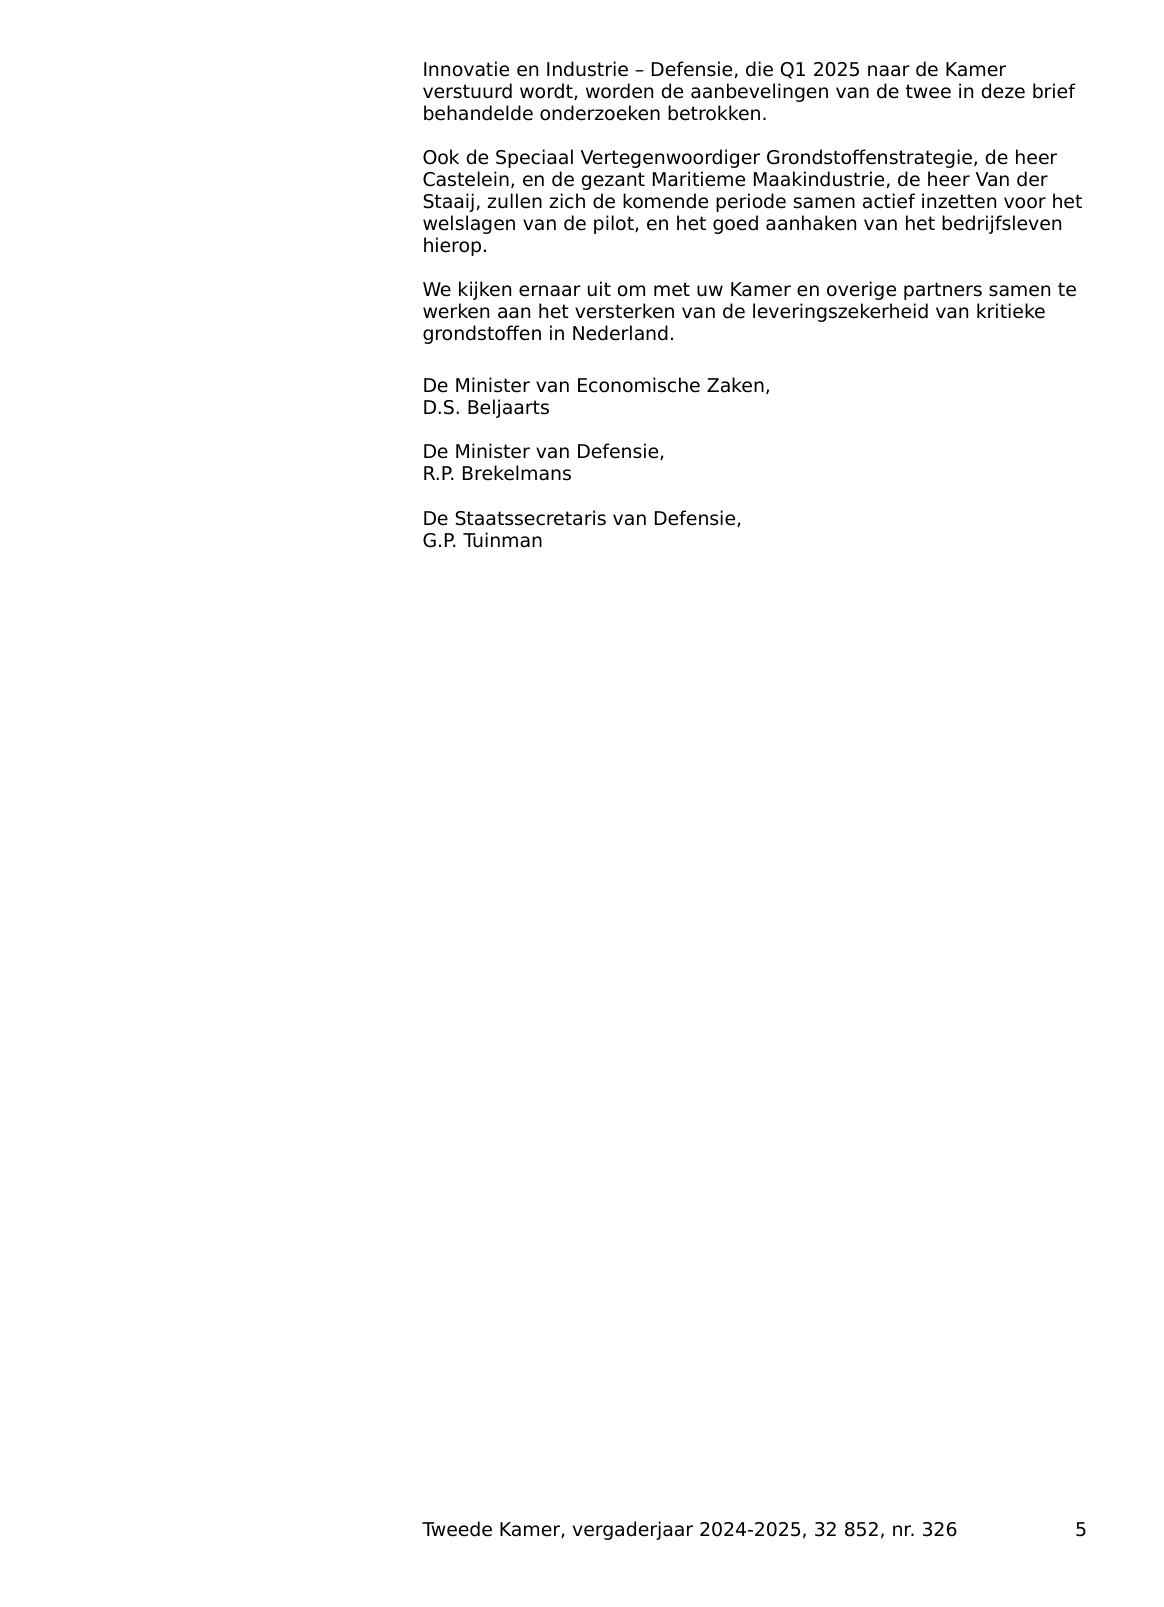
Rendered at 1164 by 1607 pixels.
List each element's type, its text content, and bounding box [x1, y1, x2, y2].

text Innovatie en Industrie – Defensie, die Q1 2025 naar de Kamer verstuurd wordt, worden de aanbevelingen van de twee in deze brief behandelde onderzoeken betrokken. [422, 59, 1087, 125]
text De Minister van Economische Zaken, D.S. Beljaarts [422, 375, 1087, 419]
text Ook de Speciaal Vertegenwoordiger Grondstoffenstrategie, de heer Castelein, en de gezant Maritieme Maakindustrie, de heer Van der Staaij, zullen zich de komende periode samen actief inzetten voor het welslagen van de pilot, en het goed aanhaken van het bedrijfsleven hierop. [422, 147, 1087, 257]
text We kijken ernaar uit om met uw Kamer en overige partners samen te werken aan het versterken van de leveringszekerheid van kritieke grondstoffen in Nederland. [422, 279, 1087, 345]
text De Minister van Defensie, R.P. Brekelmans [422, 441, 1087, 485]
text De Staatssecretaris van Defensie, G.P. Tuinman [422, 507, 1087, 551]
